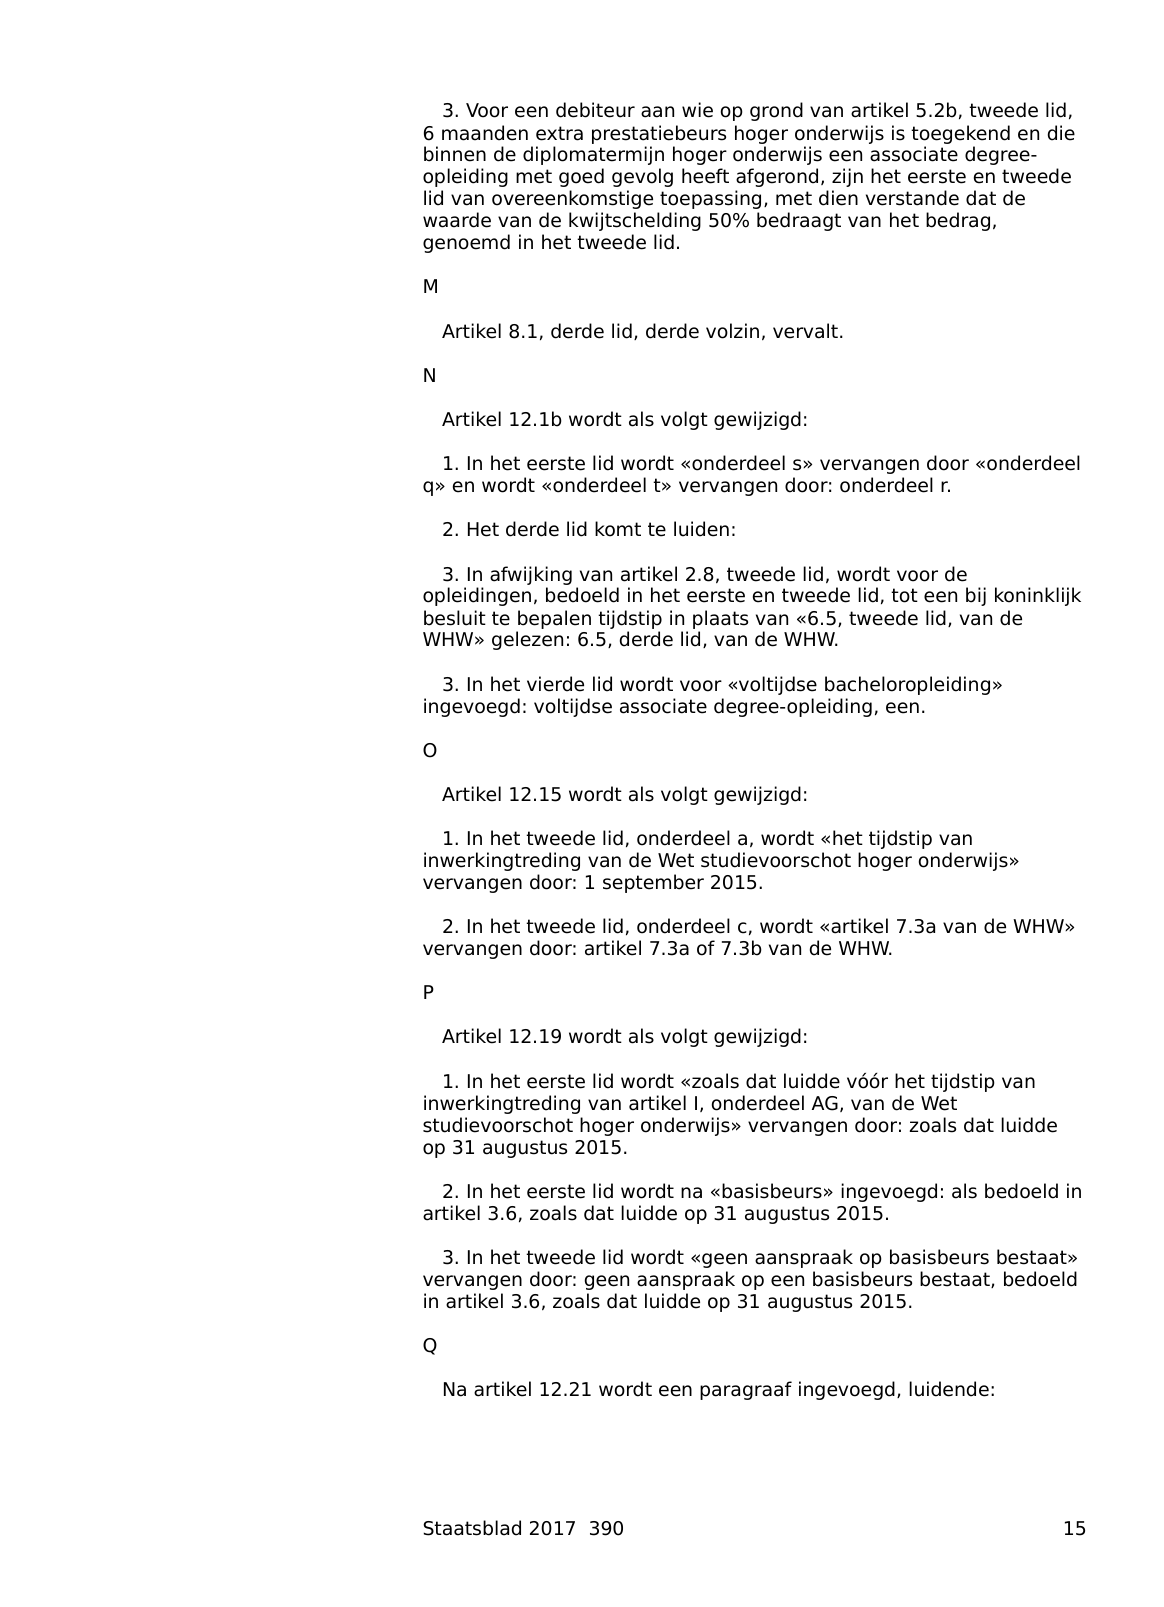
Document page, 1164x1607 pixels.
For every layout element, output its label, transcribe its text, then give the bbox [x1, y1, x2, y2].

text Q [422, 1335, 1087, 1357]
text M [422, 276, 1087, 298]
text Artikel 8.1, derde lid, derde volzin, vervalt. [422, 321, 1087, 343]
text 1. In het tweede lid, onderdeel a, wordt «het tijdstip van inwerkingtreding van de Wet studievoorschot hoger onderwijs» vervangen door: 1 september 2015. [422, 828, 1087, 894]
text 2. Het derde lid komt te luiden: [422, 519, 1087, 541]
text 3. Voor een debiteur aan wie op grond van artikel 5.2b, tweede lid, 6 maanden extra prestatiebeurs hoger onderwijs is toegekend en die binnen de diplomatermijn hoger onderwijs een associate degree-opleiding met goed gevolg heeft afgerond, zijn het eerste en tweede lid van overeenkomstige toepassing, met dien verstande dat de waarde van de kwijtschelding 50% bedraagt van het bedrag, genoemd in het tweede lid. [422, 100, 1087, 254]
text Na artikel 12.21 wordt een paragraaf ingevoegd, luidende: [422, 1379, 1087, 1401]
text Artikel 12.15 wordt als volgt gewijzigd: [422, 784, 1087, 806]
text Artikel 12.1b wordt als volgt gewijzigd: [422, 409, 1087, 431]
text Artikel 12.19 wordt als volgt gewijzigd: [422, 1026, 1087, 1048]
text N [422, 365, 1087, 387]
text 1. In het eerste lid wordt «onderdeel s» vervangen door «onderdeel q» en wordt «onderdeel t» vervangen door: onderdeel r. [422, 453, 1087, 497]
text P [422, 982, 1087, 1004]
text 3. In afwijking van artikel 2.8, tweede lid, wordt voor de opleidingen, bedoeld in het eerste en tweede lid, tot een bij koninklijk besluit te bepalen tijdstip in plaats van «6.5, tweede lid, van de WHW» gelezen: 6.5, derde lid, van de WHW. [422, 563, 1087, 651]
text 2. In het tweede lid, onderdeel c, wordt «artikel 7.3a van de WHW» vervangen door: artikel 7.3a of 7.3b van de WHW. [422, 916, 1087, 960]
text 3. In het vierde lid wordt voor «voltijdse bacheloropleiding» ingevoegd: voltijdse associate degree-opleiding, een. [422, 673, 1087, 717]
text 3. In het tweede lid wordt «geen aanspraak op basisbeurs bestaat» vervangen door: geen aanspraak op een basisbeurs bestaat, bedoeld in artikel 3.6, zoals dat luidde op 31 augustus 2015. [422, 1247, 1087, 1313]
text 1. In het eerste lid wordt «zoals dat luidde vóór het tijdstip van inwerkingtreding van artikel I, onderdeel AG, van de Wet studievoorschot hoger onderwijs» vervangen door: zoals dat luidde op 31 augustus 2015. [422, 1071, 1087, 1158]
text 2. In het eerste lid wordt na «basisbeurs» ingevoegd: als bedoeld in artikel 3.6, zoals dat luidde op 31 augustus 2015. [422, 1181, 1087, 1225]
text O [422, 740, 1087, 762]
